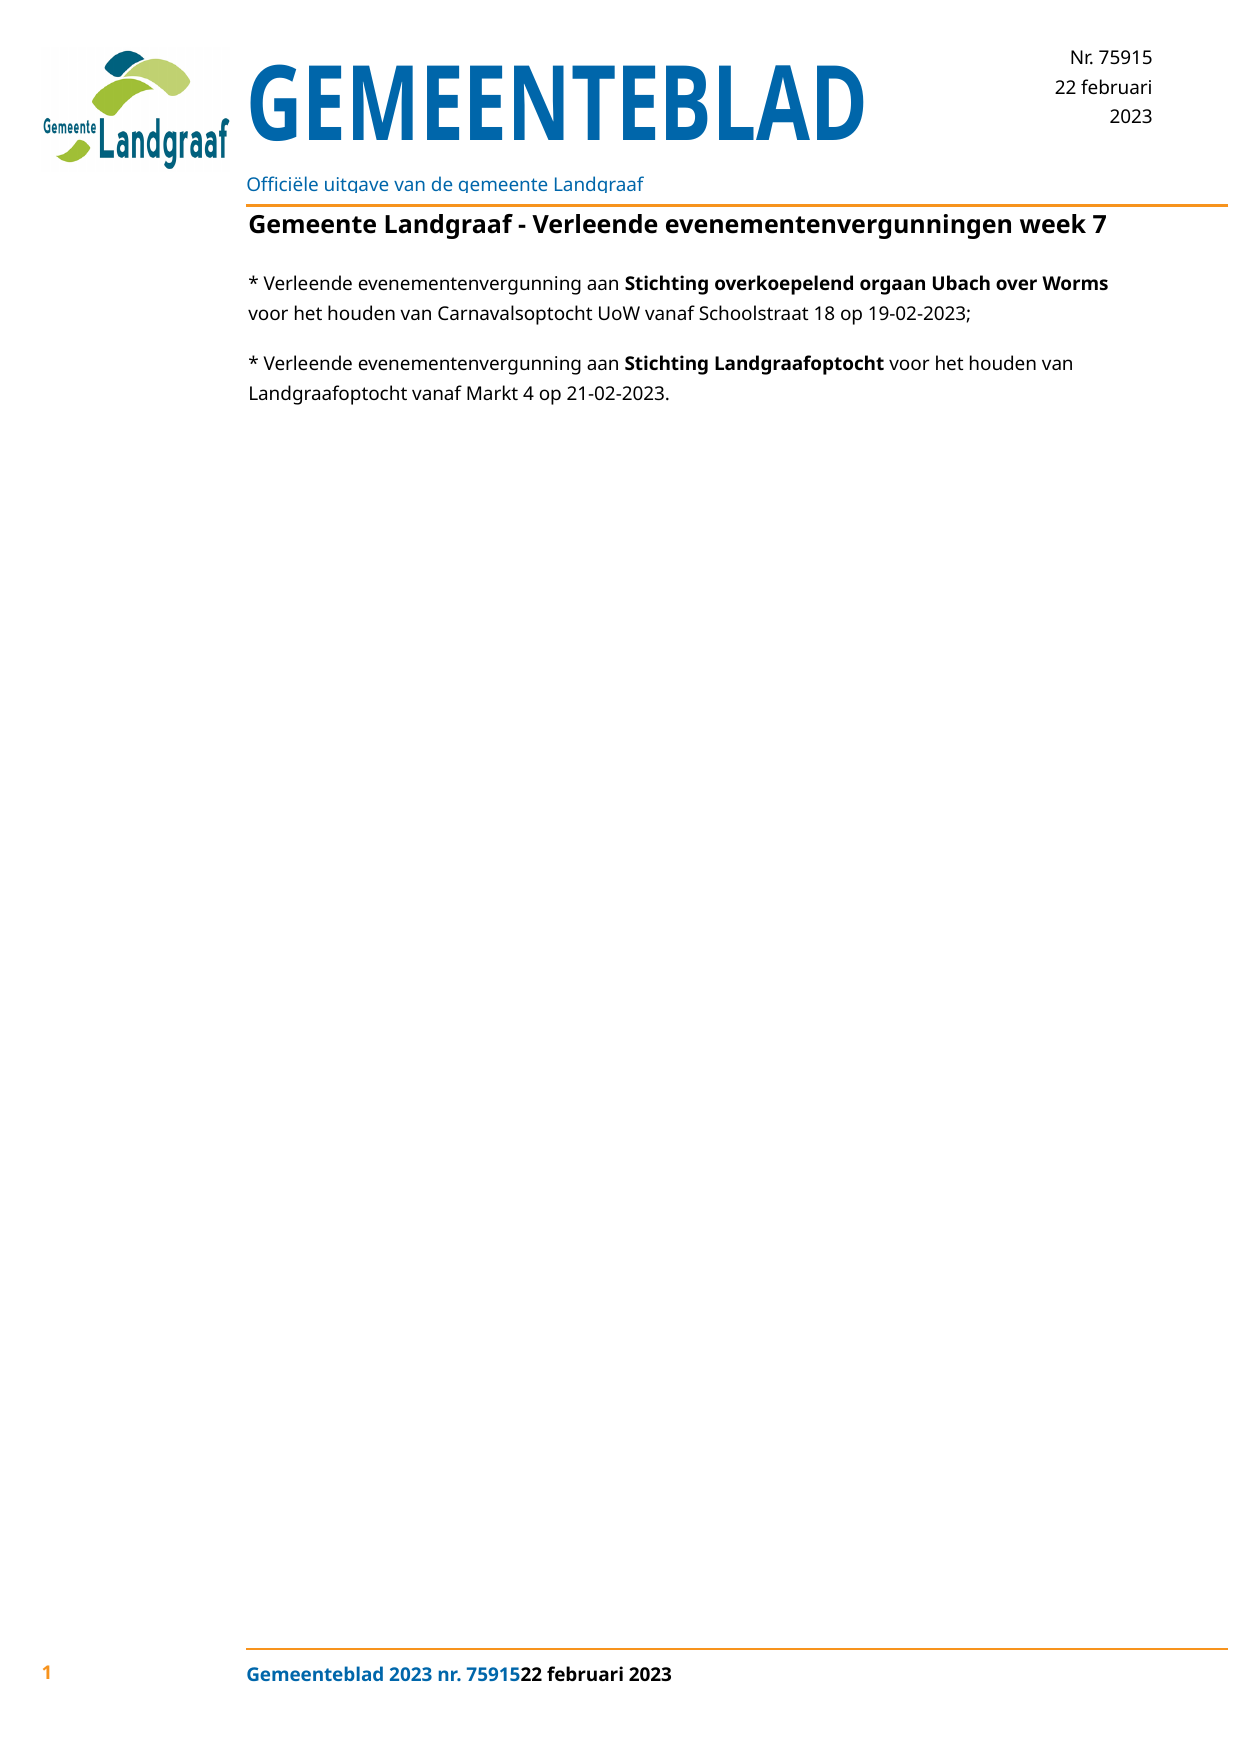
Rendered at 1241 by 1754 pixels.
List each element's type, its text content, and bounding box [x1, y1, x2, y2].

text * Verleende evenementenvergunning aan Stichting Landgraafoptocht voor het houden van Landgraafoptocht vanaf Markt 4 op 21-02-2023. [248, 350, 1152, 406]
text * Verleende evenementenvergunning aan Stichting overkoepelend orgaan Ubach over Worms voor het houden van Carnavalsoptocht UoW vanaf Schoolstraat 18 op 19-02-2023; [248, 270, 1152, 326]
text Gemeente Landgraaf - Verleende evenementenvergunningen week 7 [248, 207, 1152, 241]
picture [41, 47, 231, 172]
